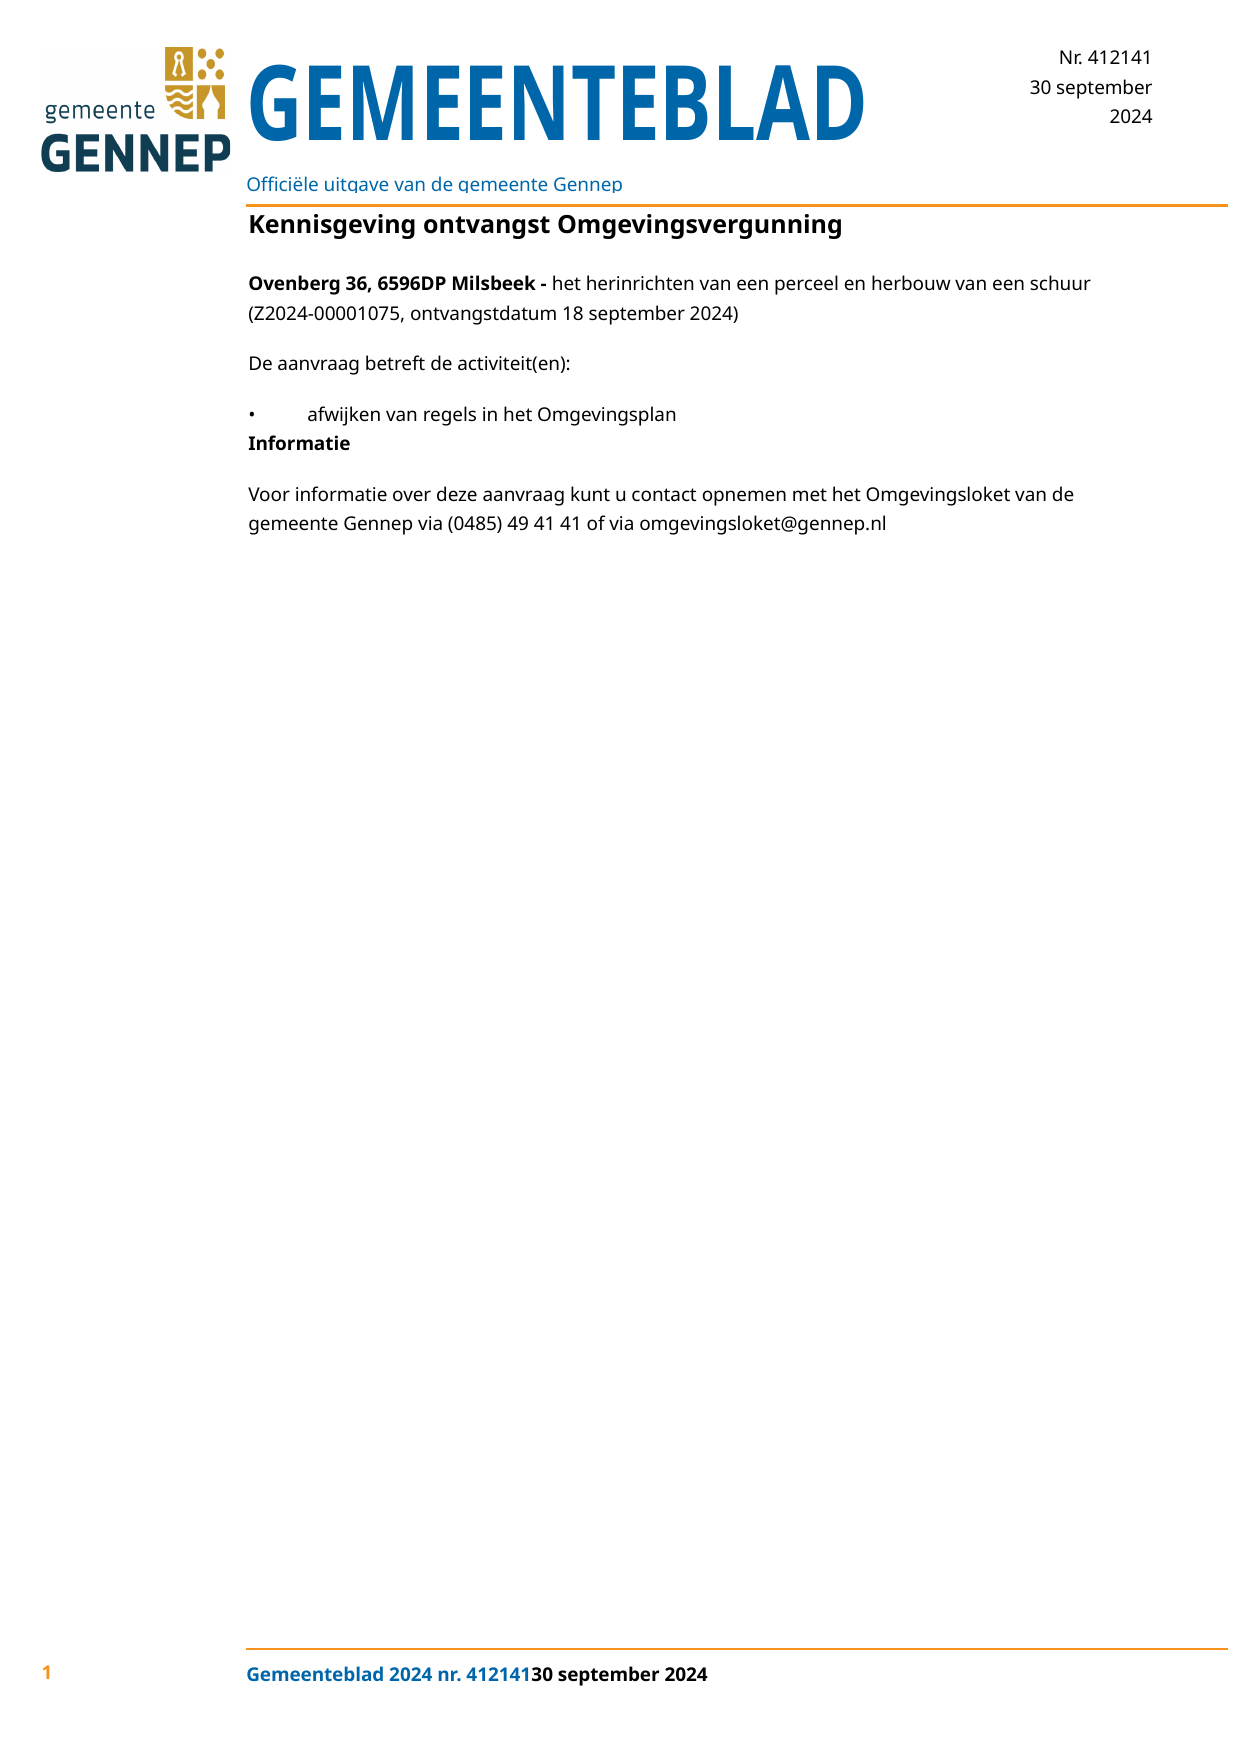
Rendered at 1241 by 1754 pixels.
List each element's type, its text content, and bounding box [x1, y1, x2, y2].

text Voor informatie over deze aanvraag kunt u contact opnemen met het Omgevingsloket van de gemeente Gennep via (0485) 49 41 41 of via omgevingsloket@gennep.nl [248, 481, 1152, 536]
text Ovenberg 36, 6596DP Milsbeek - het herinrichten van een perceel en herbouw van een schuur (Z2024-00001075, ontvangstdatum 18 september 2024) [248, 270, 1152, 326]
text Kennisgeving ontvangst Omgevingsvergunning [248, 207, 1152, 241]
list afwijken van regels in het Omgevingsplan [248, 401, 1152, 426]
text De aanvraag betreft de activiteit(en): [248, 350, 1152, 376]
text Informatie [248, 430, 1152, 456]
picture [41, 47, 231, 172]
